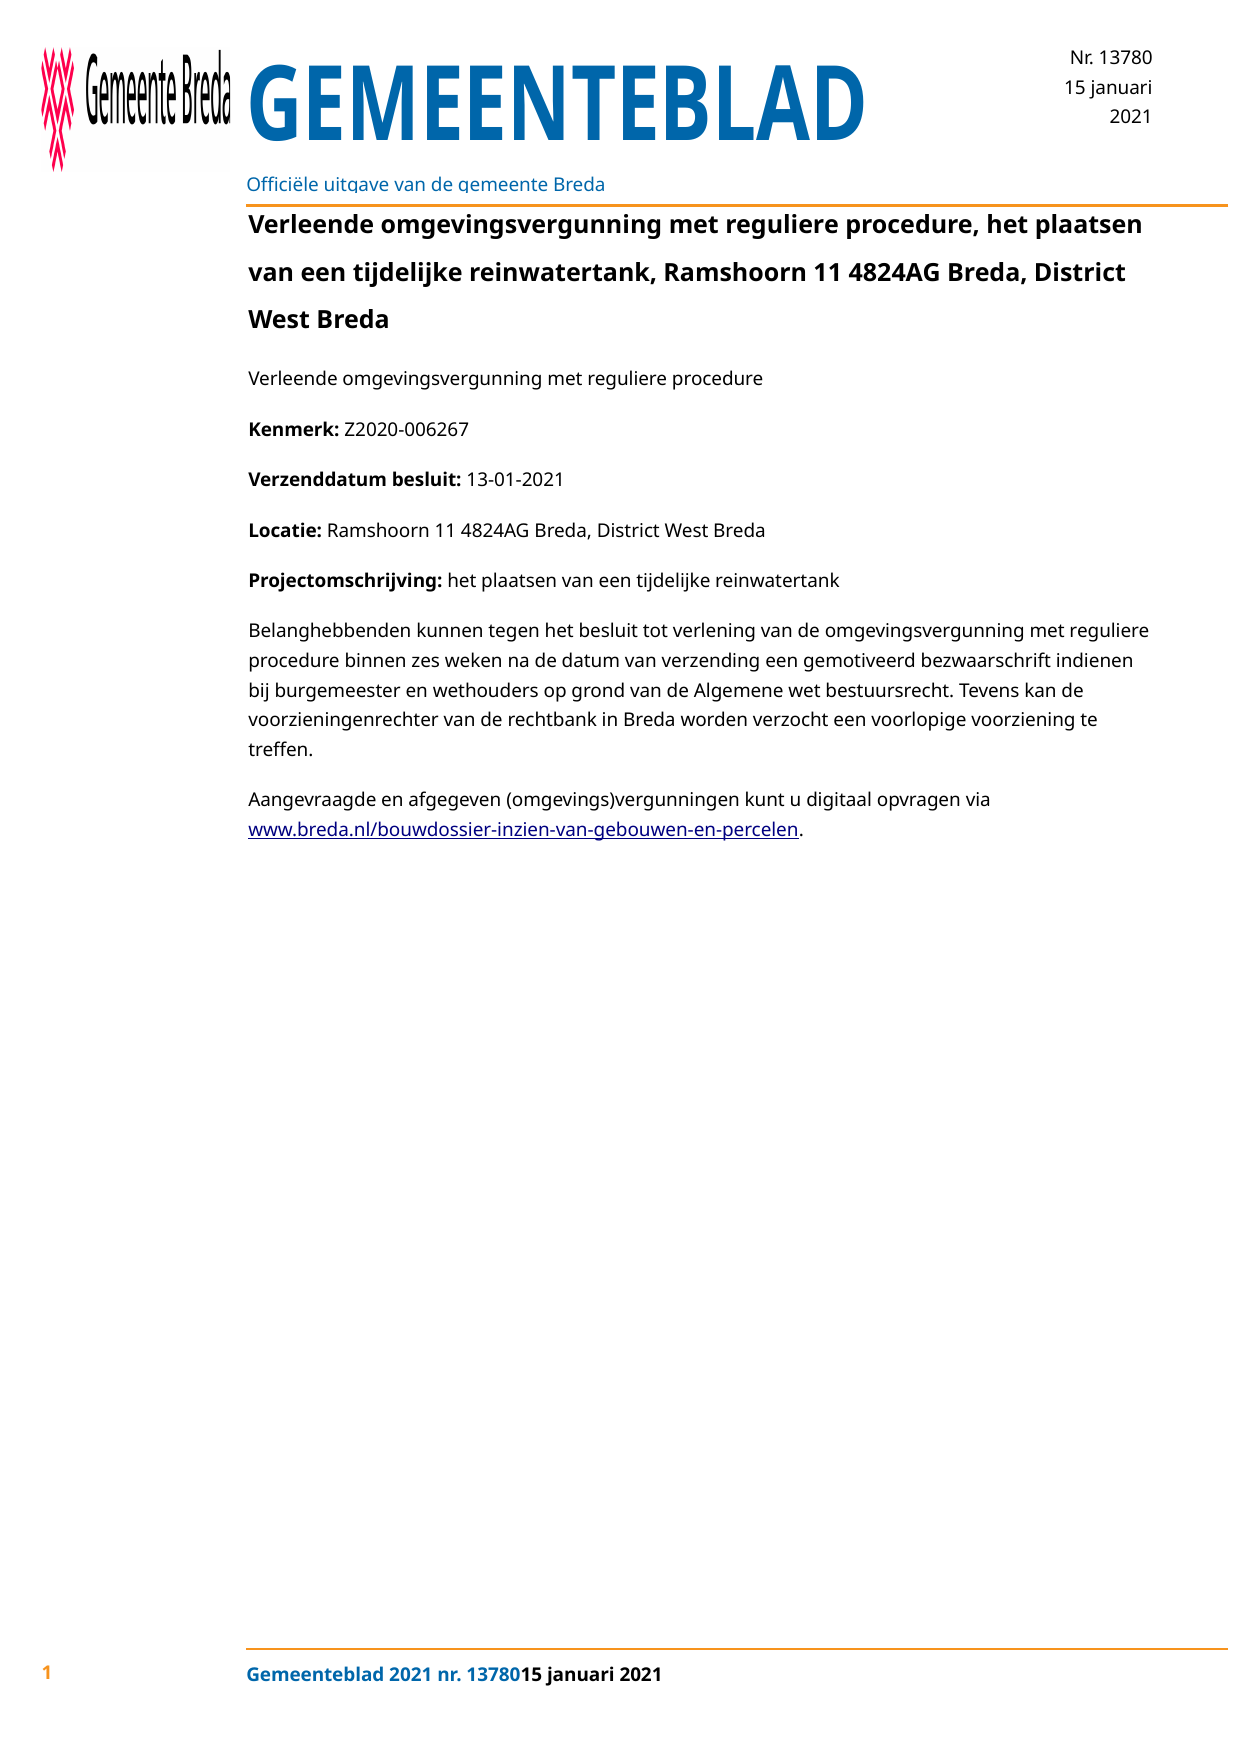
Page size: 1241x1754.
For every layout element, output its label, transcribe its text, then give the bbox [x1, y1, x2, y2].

text Locatie: Ramshoorn 11 4824AG Breda, District West Breda [248, 517, 1152, 542]
text Kenmerk: Z2020-006267 [248, 416, 1152, 442]
text Verleende omgevingsvergunning met reguliere procedure, het plaatsen van een tijdelijke reinwatertank, Ramshoorn 11 4824AG Breda, District West Breda [248, 207, 1152, 336]
picture [41, 47, 231, 172]
text Projectomschrijving: het plaatsen van een tijdelijke reinwatertank [248, 567, 1152, 593]
text Verleende omgevingsvergunning met reguliere procedure [248, 366, 1152, 391]
text Belanghebbenden kunnen tegen het besluit tot verlening van de omgevingsvergunning met reguliere procedure binnen zes weken na de datum van verzending een gemotiveerd bezwaarschrift indienen bij burgemeester en wethouders op grond van de Algemene wet bestuursrecht. Tevens kan de voorzieningenrechter van de rechtbank in Breda worden verzocht een voorlopige voorziening te treffen. [248, 618, 1152, 762]
text Aangevraagde en afgegeven (omgevings)vergunningen kunt u digitaal opvragen via www.breda.nl/bouwdossier-inzien-van-gebouwen-en-percelen. [248, 786, 1152, 842]
text Verzenddatum besluit: 13-01-2021 [248, 466, 1152, 492]
